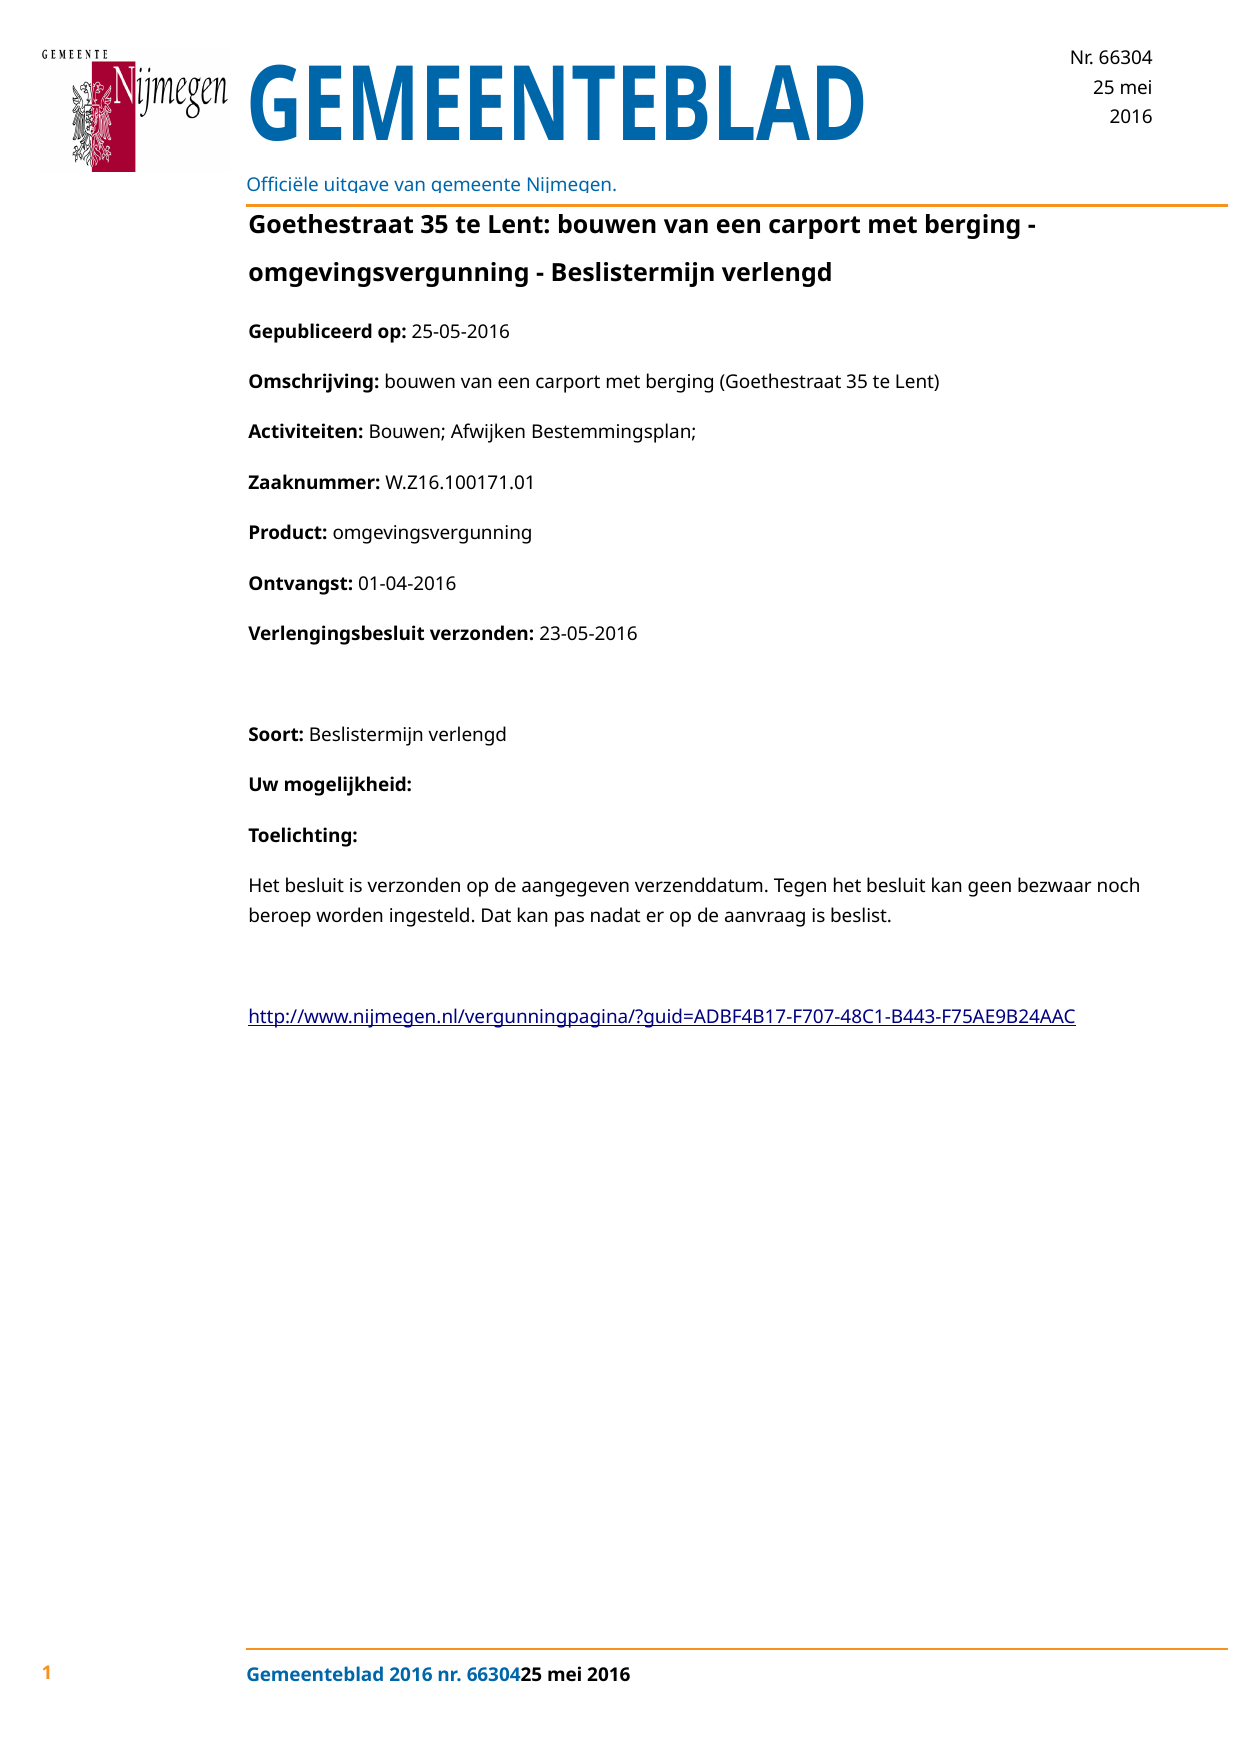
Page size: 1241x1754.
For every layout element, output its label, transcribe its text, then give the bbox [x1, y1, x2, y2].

text Product: omgevingsvergunning [248, 519, 1152, 545]
text Verlengingsbesluit verzonden: 23-05-2016 [248, 620, 1152, 646]
text http://www.nijmegen.nl/vergunningpagina/?guid=ADBF4B17-F707-48C1-B443-F75AE9B24AAC [248, 1003, 1152, 1029]
text Ontvangst: 01-04-2016 [248, 570, 1152, 596]
text Toelichting: [248, 822, 1152, 848]
text Uw mogelijkheid: [248, 772, 1152, 797]
picture [41, 47, 231, 172]
text Activiteiten: Bouwen; Afwijken Bestemmingsplan; [248, 419, 1152, 444]
text Gepubliceerd op: 25-05-2016 [248, 318, 1152, 344]
text Omschrijving: bouwen van een carport met berging (Goethestraat 35 te Lent) [248, 368, 1152, 394]
text Soort: Beslistermijn verlengd [248, 721, 1152, 747]
text Het besluit is verzonden op de aangegeven verzenddatum. Tegen het besluit kan geen bezwaar noch beroep worden ingesteld. Dat kan pas nadat er op de aanvraag is beslist. [248, 872, 1152, 928]
text Goethestraat 35 te Lent: bouwen van een carport met berging - omgevingsvergunning - Beslistermijn verlengd [248, 207, 1152, 288]
text Zaaknummer: W.Z16.100171.01 [248, 469, 1152, 495]
